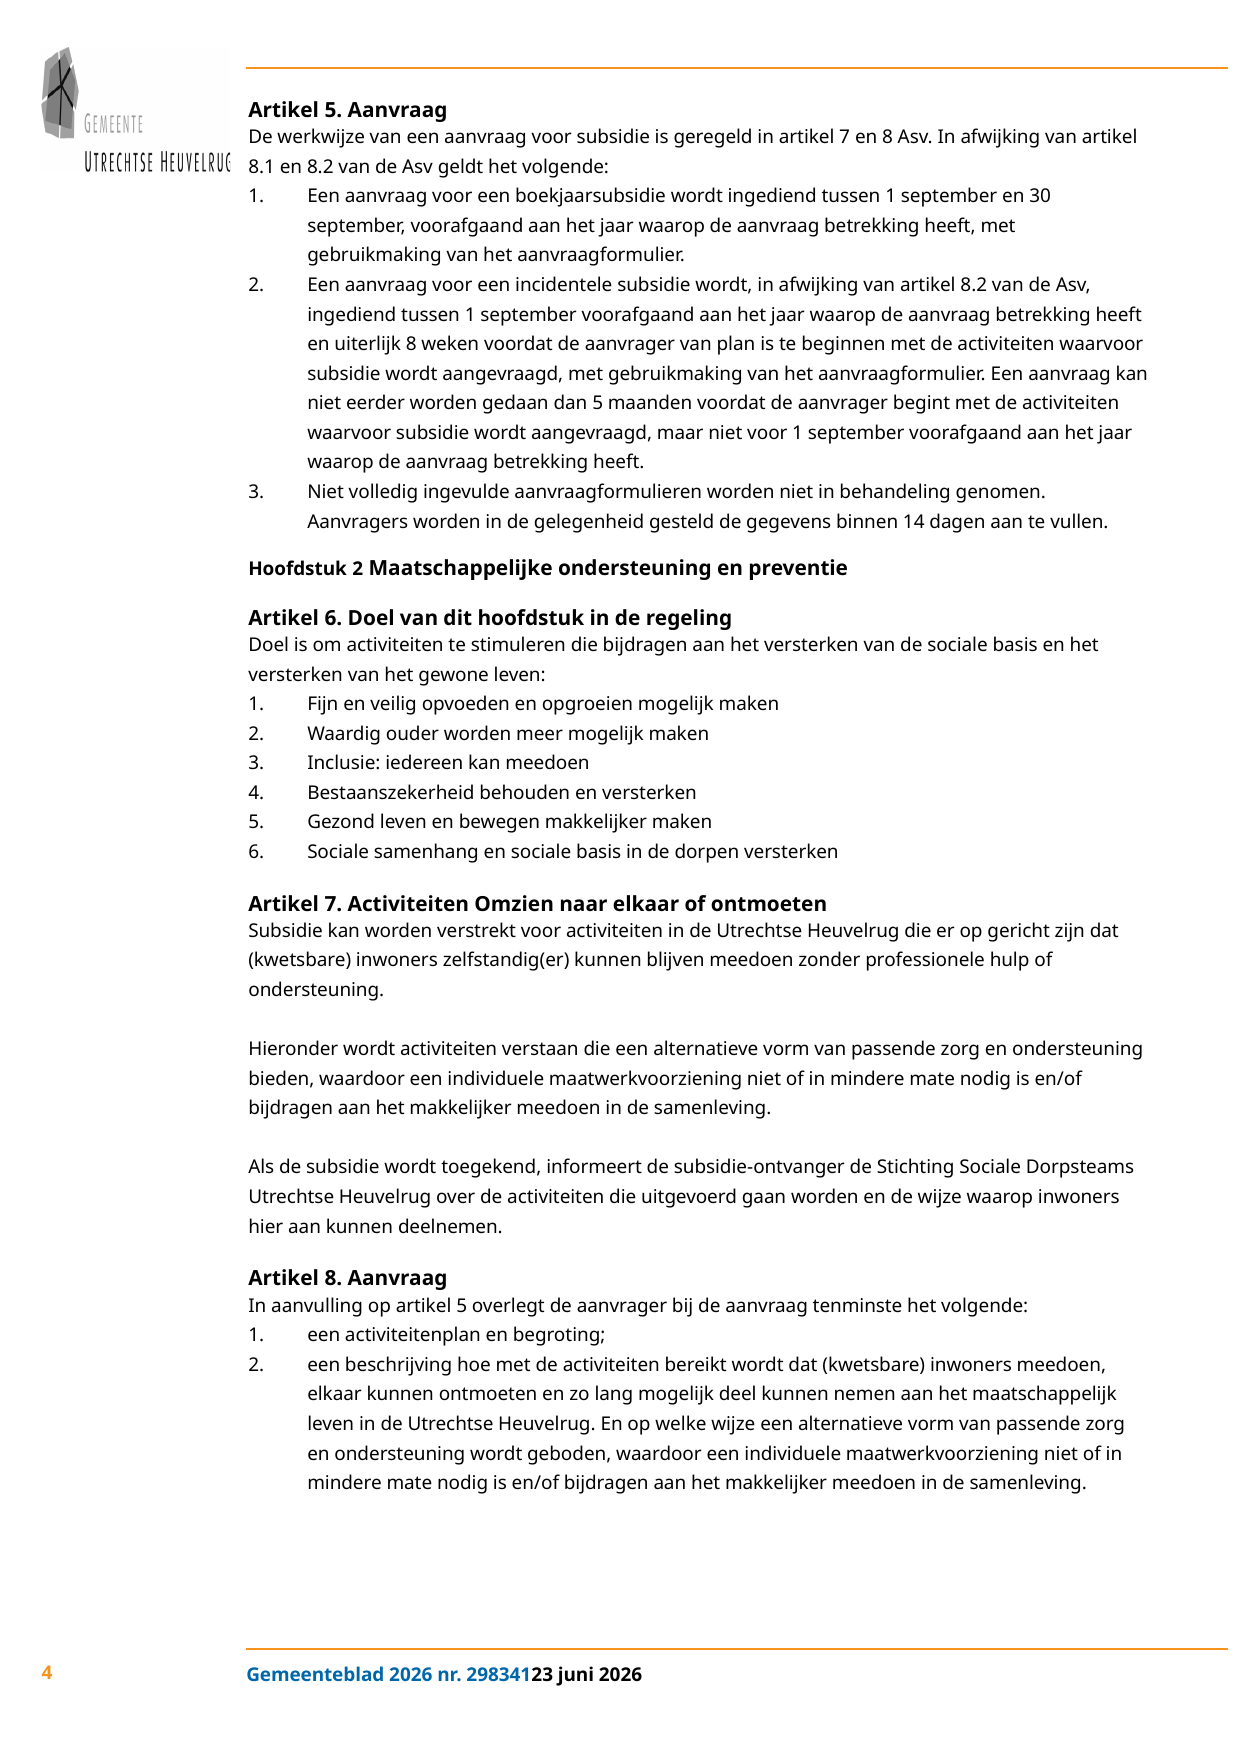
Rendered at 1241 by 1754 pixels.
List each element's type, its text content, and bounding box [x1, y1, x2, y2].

text Subsidie kan worden verstrekt voor activiteiten in de Utrechtse Heuvelrug die er op gericht zijn dat (kwetsbare) inwoners zelfstandig(er) kunnen blijven meedoen zonder professionele hulp of ondersteuning. [248, 917, 1152, 1002]
list een activiteitenplan en begroting; [248, 1321, 1152, 1347]
text Artikel 8. Aanvraag [248, 1263, 1152, 1292]
text Artikel 5. Aanvraag [248, 95, 1152, 123]
list Sociale samenhang en sociale basis in de dorpen versterken [248, 838, 1152, 864]
text Hoofdstuk 2 Maatschappelijke ondersteuning en preventie [248, 553, 1152, 582]
list Niet volledig ingevulde aanvraagformulieren worden niet in behandeling genomen. Aanvragers worden in de gelegenheid gesteld de gegevens binnen 14 dagen aan te vullen. [248, 478, 1152, 533]
list Een aanvraag voor een incidentele subsidie wordt, in afwijking van artikel 8.2 van de Asv, ingediend tussen 1 september voorafgaand aan het jaar waarop de aanvraag betrekking heeft en uiterlijk 8 weken voordat de aanvrager van plan is te beginnen met de activiteiten waarvoor subsidie wordt aangevraagd, met gebruikmaking van het aanvraagformulier. Een aanvraag kan niet eerder worden gedaan dan 5 maanden voordat de aanvrager begint met de activiteiten waarvoor subsidie wordt aangevraagd, maar niet voor 1 september voorafgaand aan het jaar waarop de aanvraag betrekking heeft. [248, 271, 1152, 474]
text Doel is om activiteiten te stimuleren die bijdragen aan het versterken van de sociale basis en het versterken van het gewone leven: [248, 631, 1152, 686]
list Bestaanszekerheid behouden en versterken [248, 779, 1152, 805]
list Fijn en veilig opvoeden en opgroeien mogelijk maken [248, 690, 1152, 716]
list Gezond leven en bewegen makkelijker maken [248, 809, 1152, 834]
list een beschrijving hoe met de activiteiten bereikt wordt dat (kwetsbare) inwoners meedoen, elkaar kunnen ontmoeten en zo lang mogelijk deel kunnen nemen aan het maatschappelijk leven in de Utrechtse Heuvelrug. En op welke wijze een alternatieve vorm van passende zorg en ondersteuning wordt geboden, waardoor een individuele maatwerkvoorziening niet of in mindere mate nodig is en/of bijdragen aan het makkelijker meedoen in de samenleving. [248, 1351, 1152, 1495]
text Artikel 6. Doel van dit hoofdstuk in de regeling [248, 603, 1152, 631]
text De werkwijze van een aanvraag voor subsidie is geregeld in artikel 7 en 8 Asv. In afwijking van artikel 8.1 en 8.2 van de Asv geldt het volgende: [248, 123, 1152, 178]
text Hieronder wordt activiteiten verstaan die een alternatieve vorm van passende zorg en ondersteuning bieden, waardoor een individuele maatwerkvoorziening niet of in mindere mate nodig is en/of bijdragen aan het makkelijker meedoen in de samenleving. [248, 1035, 1152, 1120]
picture [41, 47, 231, 172]
text In aanvulling op artikel 5 overlegt de aanvrager bij de aanvraag tenminste het volgende: [248, 1292, 1152, 1317]
list Waardig ouder worden meer mogelijk maken [248, 720, 1152, 746]
list Een aanvraag voor een boekjaarsubsidie wordt ingediend tussen 1 september en 30 september, voorafgaand aan het jaar waarop de aanvraag betrekking heeft, met gebruikmaking van het aanvraagformulier. [248, 182, 1152, 267]
list Inclusie: iedereen kan meedoen [248, 749, 1152, 775]
text Artikel 7. Activiteiten Omzien naar elkaar of ontmoeten [248, 889, 1152, 917]
text Als de subsidie wordt toegekend, informeert de subsidie-ontvanger de Stichting Sociale Dorpsteams Utrechtse Heuvelrug over de activiteiten die uitgevoerd gaan worden en de wijze waarop inwoners hier aan kunnen deelnemen. [248, 1154, 1152, 1239]
